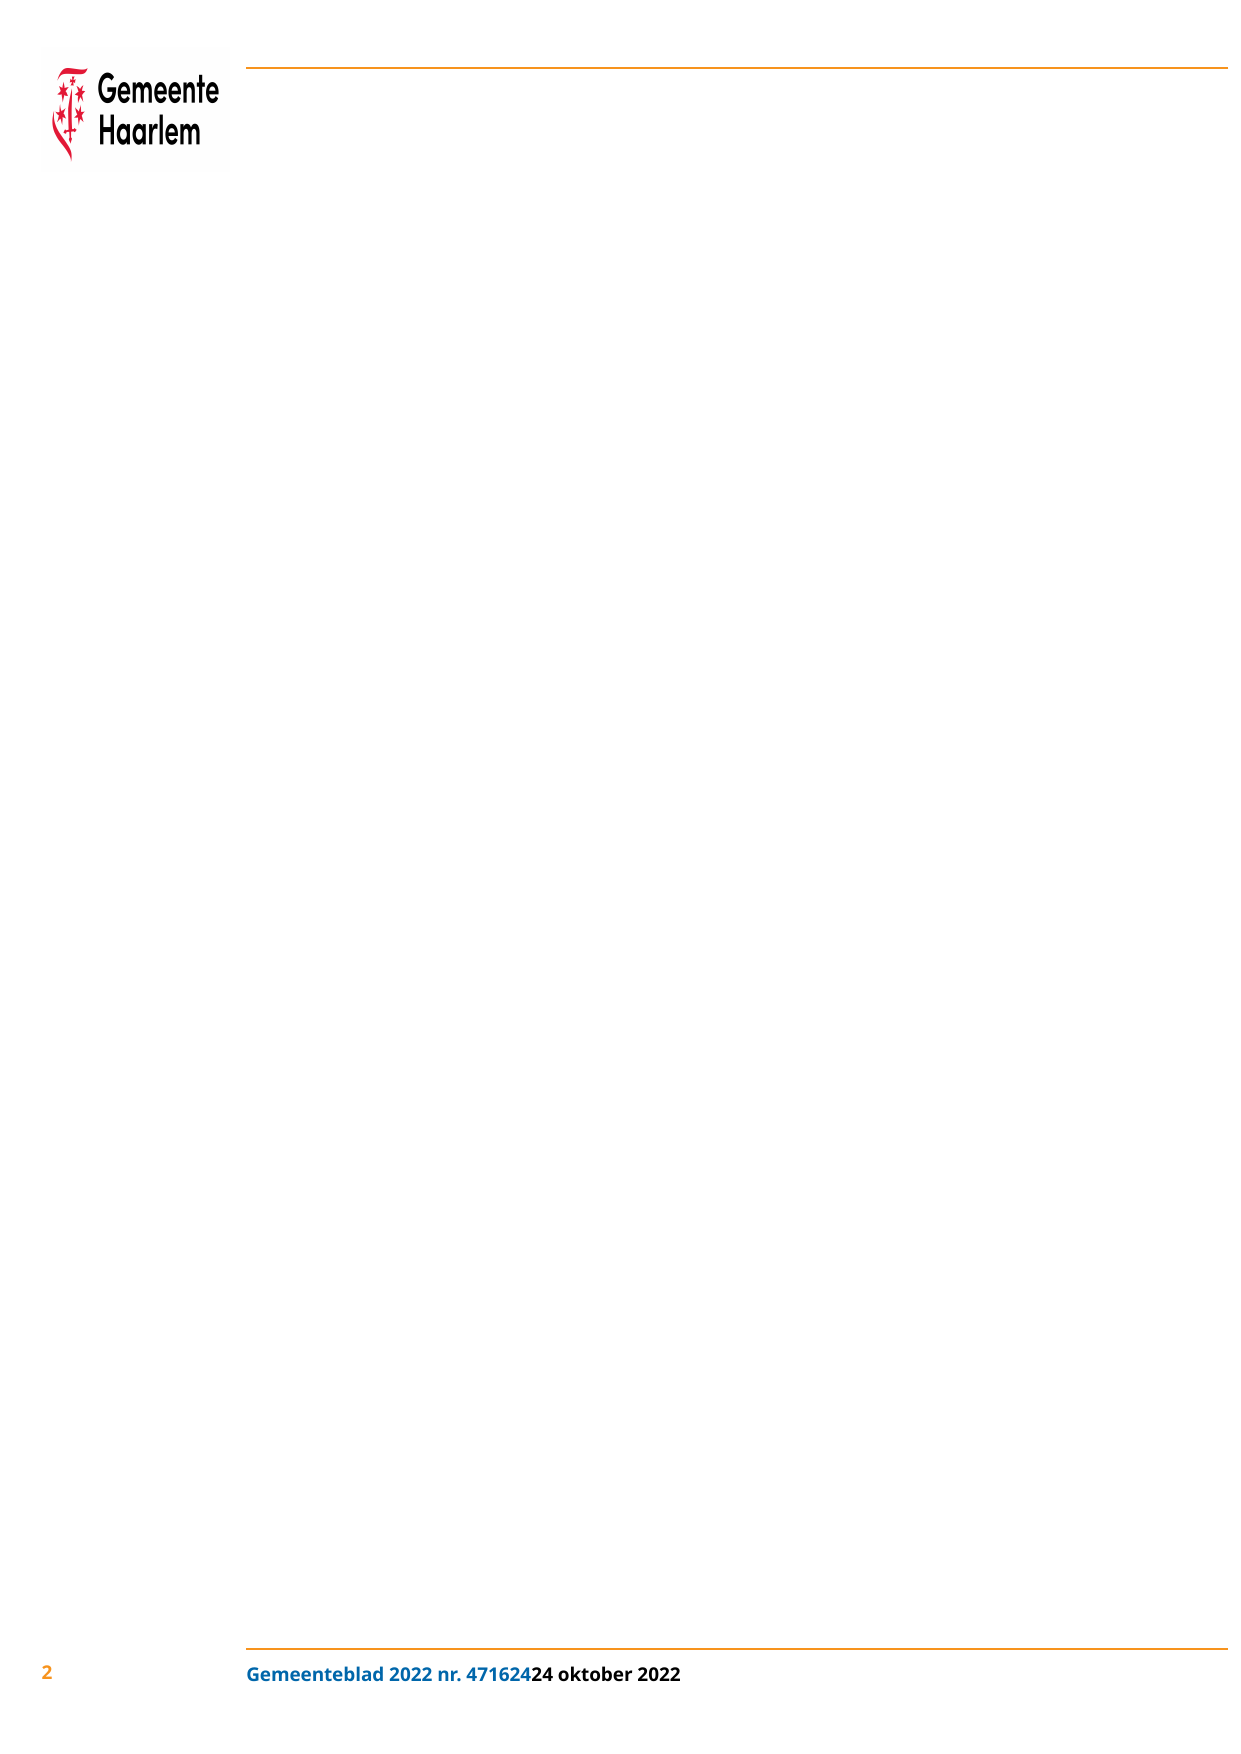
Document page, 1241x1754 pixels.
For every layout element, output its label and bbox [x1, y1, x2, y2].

picture [41, 47, 231, 172]
